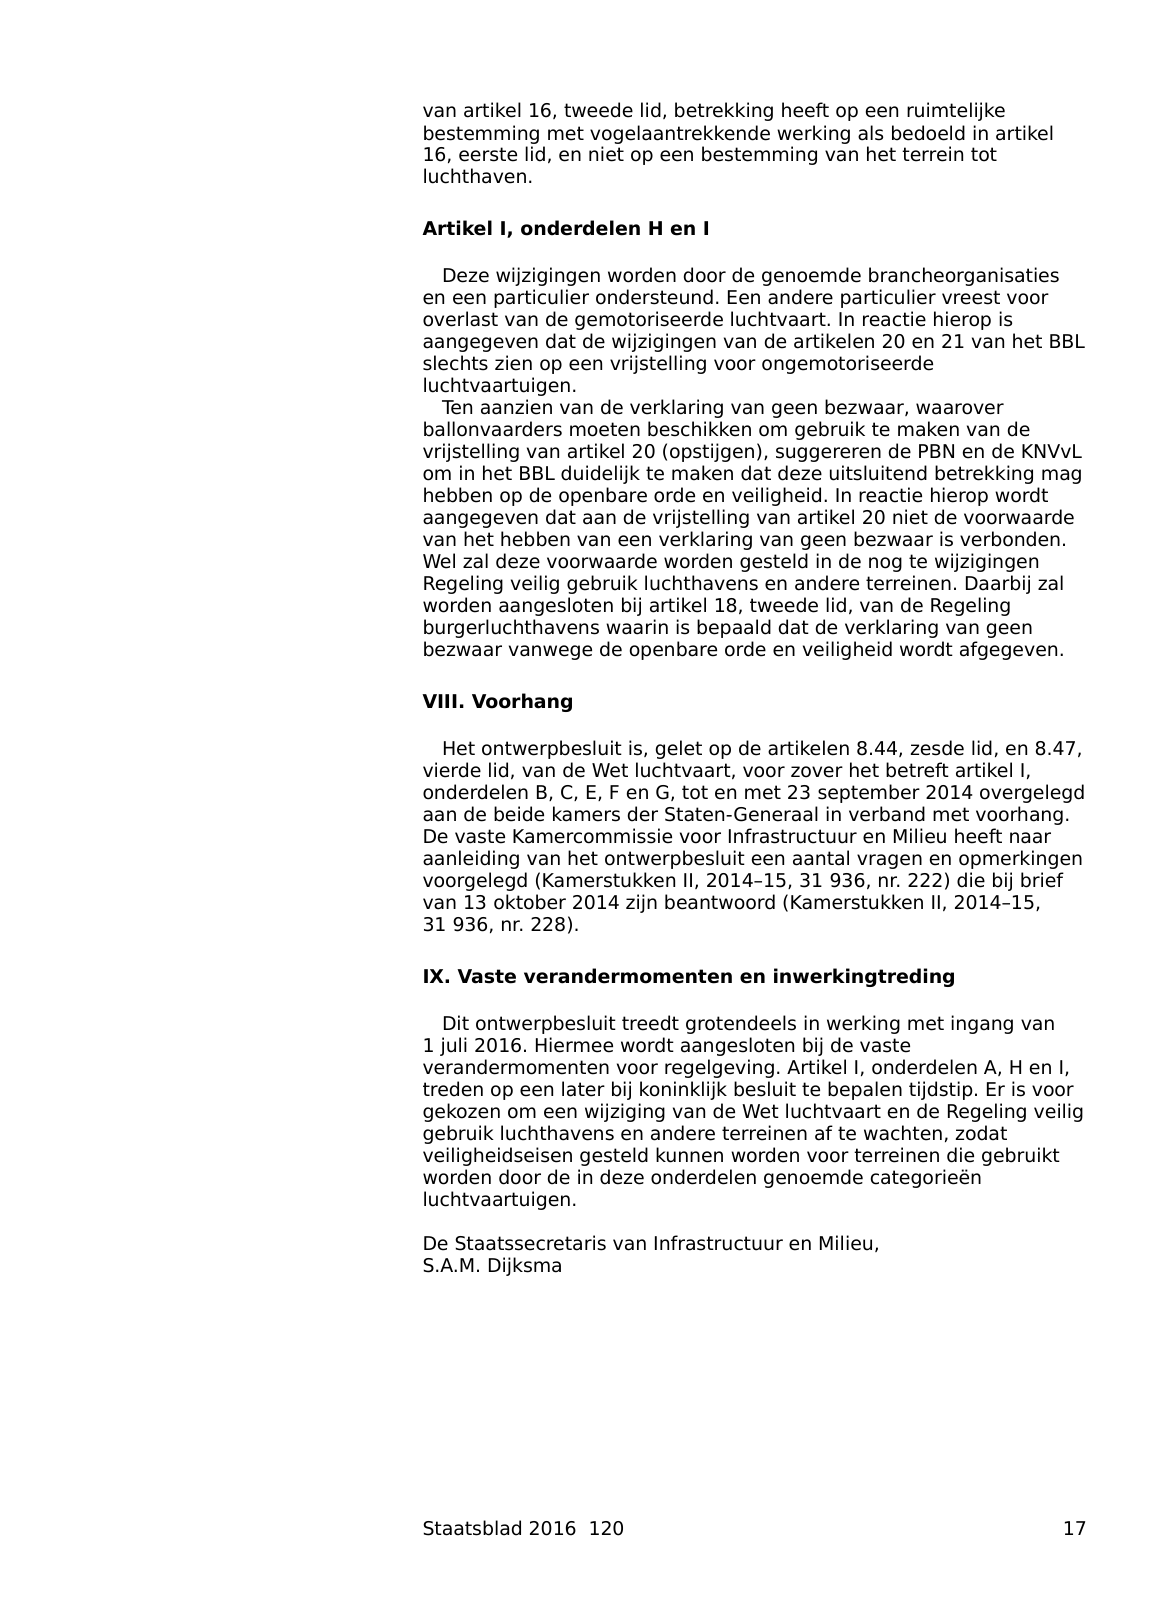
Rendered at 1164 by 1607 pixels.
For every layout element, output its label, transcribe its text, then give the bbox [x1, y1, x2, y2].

subtitle VIII. Voorhang [422, 691, 1087, 713]
text De Staatssecretaris van Infrastructuur en Milieu, S.A.M. Dijksma [422, 1233, 1087, 1277]
text Ten aanzien van de verklaring van geen bezwaar, waarover ballonvaarders moeten beschikken om gebruik te maken van de vrijstelling van artikel 20 (opstijgen), suggereren de PBN en de KNVvL om in het BBL duidelijk te maken dat deze uitsluitend betrekking mag hebben op de openbare orde en veiligheid. In reactie hierop wordt aangegeven dat aan de vrijstelling van artikel 20 niet de voorwaarde van het hebben van een verklaring van geen bezwaar is verbonden. Wel zal deze voorwaarde worden gesteld in de nog te wijzigingen Regeling veilig gebruik luchthavens en andere terreinen. Daarbij zal worden aangesloten bij artikel 18, tweede lid, van de Regeling burgerluchthavens waarin is bepaald dat de verklaring van geen bezwaar vanwege de openbare orde en veiligheid wordt afgegeven. [422, 397, 1087, 661]
text Dit ontwerpbesluit treedt grotendeels in werking met ingang van 1 juli 2016. Hiermee wordt aangesloten bij de vaste verandermomenten voor regelgeving. Artikel I, onderdelen A, H en I, treden op een later bij koninklijk besluit te bepalen tijdstip. Er is voor gekozen om een wijziging van de Wet luchtvaart en de Regeling veilig gebruik luchthavens en andere terreinen af te wachten, zodat veiligheidseisen gesteld kunnen worden voor terreinen die gebruikt worden door de in deze onderdelen genoemde categorieën luchtvaartuigen. [422, 1013, 1087, 1211]
text van artikel 16, tweede lid, betrekking heeft op een ruimtelijke bestemming met vogelaantrekkende werking als bedoeld in artikel 16, eerste lid, en niet op een bestemming van het terrein tot luchthaven. [422, 100, 1087, 188]
subtitle IX. Vaste verandermomenten en inwerkingtreding [422, 966, 1087, 988]
text Het ontwerpbesluit is, gelet op de artikelen 8.44, zesde lid, en 8.47, vierde lid, van de Wet luchtvaart, voor zover het betreft artikel I, onderdelen B, C, E, F en G, tot en met 23 september 2014 overgelegd aan de beide kamers der Staten-Generaal in verband met voorhang. De vaste Kamercommissie voor Infrastructuur en Milieu heeft naar aanleiding van het ontwerpbesluit een aantal vragen en opmerkingen voorgelegd (Kamerstukken II, 2014–15, 31 936, nr. 222) die bij brief van 13 oktober 2014 zijn beantwoord (Kamerstukken II, 2014–15, 31 936, nr. 228). [422, 738, 1087, 936]
text Deze wijzigingen worden door de genoemde brancheorganisaties en een particulier ondersteund. Een andere particulier vreest voor overlast van de gemotoriseerde luchtvaart. In reactie hierop is aangegeven dat de wijzigingen van de artikelen 20 en 21 van het BBL slechts zien op een vrijstelling voor ongemotoriseerde luchtvaartuigen. [422, 265, 1087, 397]
subtitle Artikel I, onderdelen H en I [422, 218, 1087, 240]
